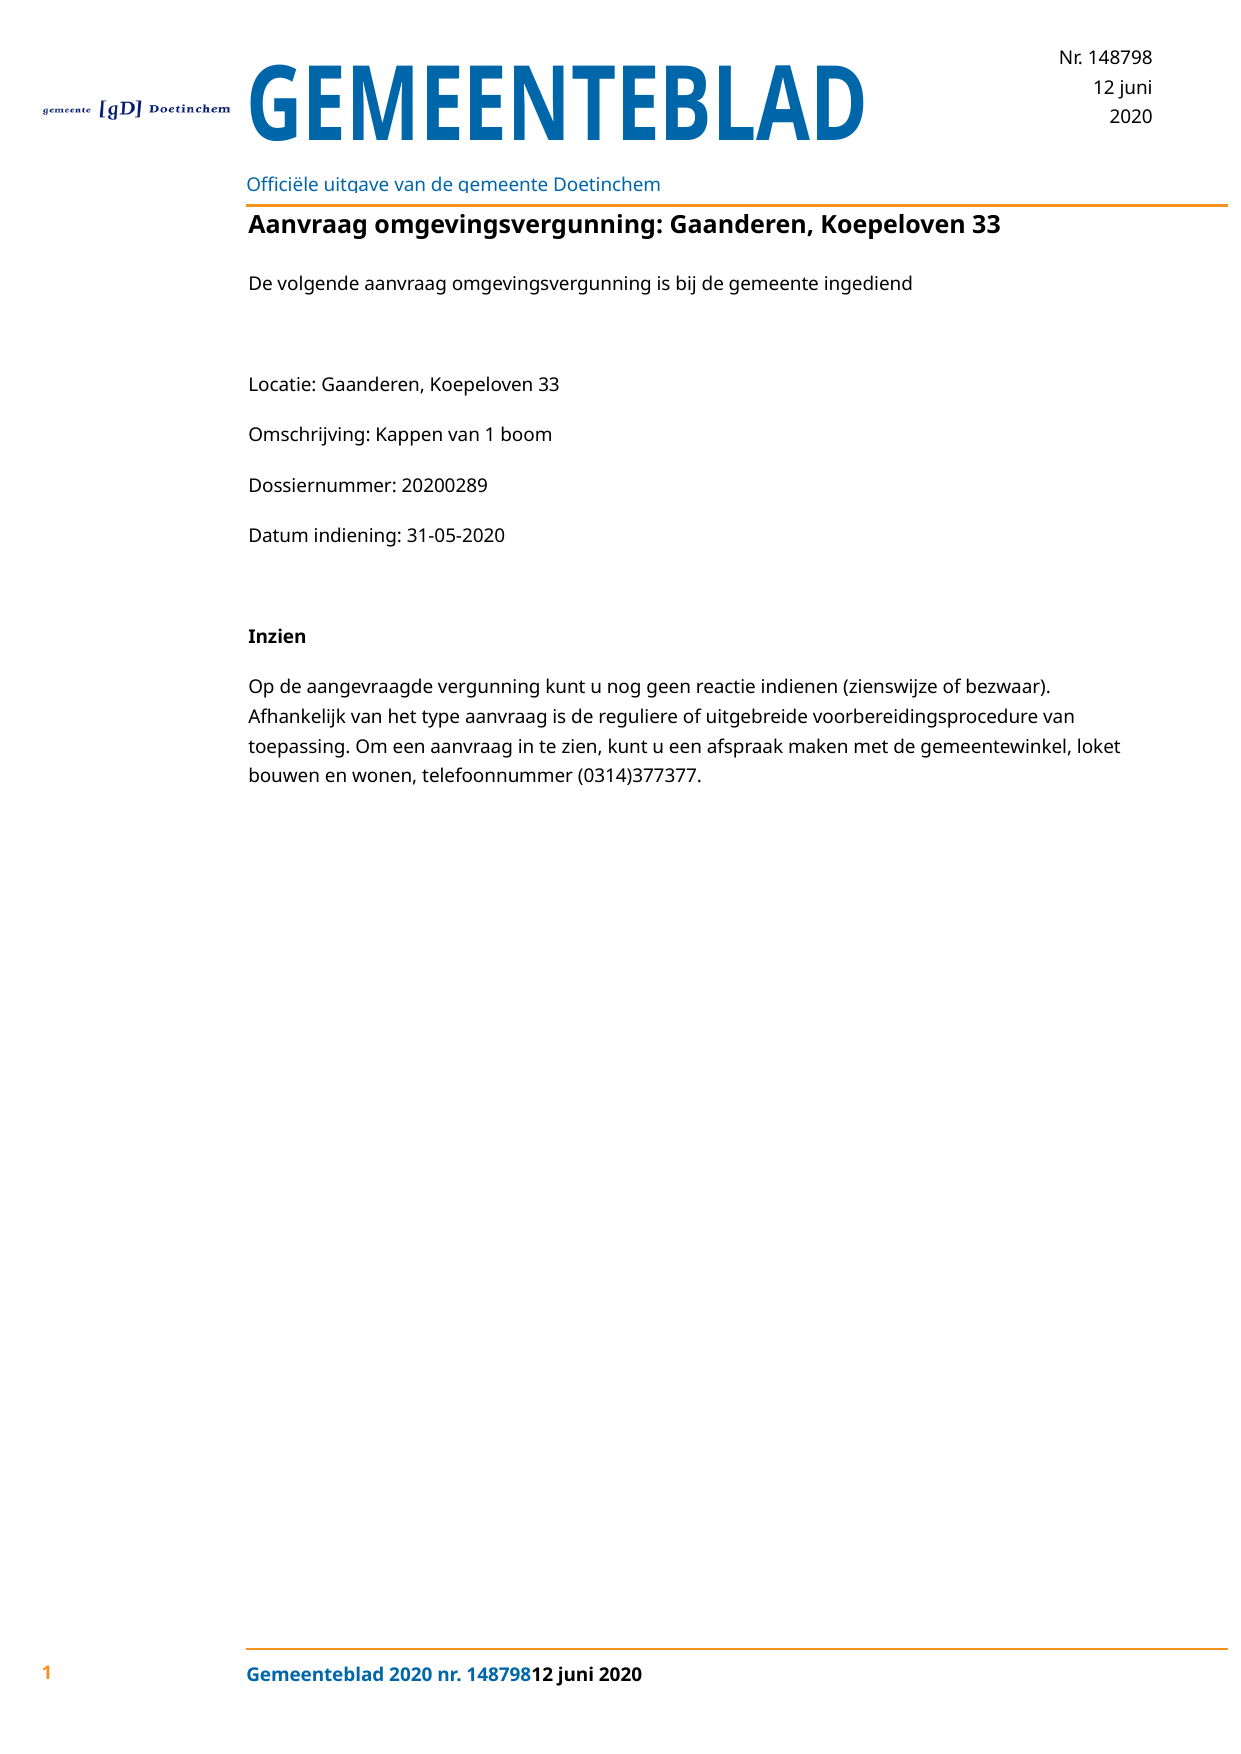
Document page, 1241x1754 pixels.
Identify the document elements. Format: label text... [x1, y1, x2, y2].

text Inzien [248, 623, 1152, 649]
text Datum indiening: 31-05-2020 [248, 522, 1152, 548]
text Omschrijving: Kappen van 1 boom [248, 422, 1152, 447]
text De volgende aanvraag omgevingsvergunning is bij de gemeente ingediend [248, 270, 1152, 296]
text Op de aangevraagde vergunning kunt u nog geen reactie indienen (zienswijze of bezwaar). Afhankelijk van het type aanvraag is de reguliere of uitgebreide voorbereidingsprocedure van toepassing. Om een aanvraag in te zien, kunt u een afspraak maken met de gemeentewinkel, loket bouwen en wonen, telefoonnummer (0314)377377. [248, 674, 1152, 788]
text Dossiernummer: 20200289 [248, 472, 1152, 498]
text Locatie: Gaanderen, Koepeloven 33 [248, 371, 1152, 397]
picture [41, 47, 231, 172]
text Aanvraag omgevingsvergunning: Gaanderen, Koepeloven 33 [248, 207, 1152, 241]
